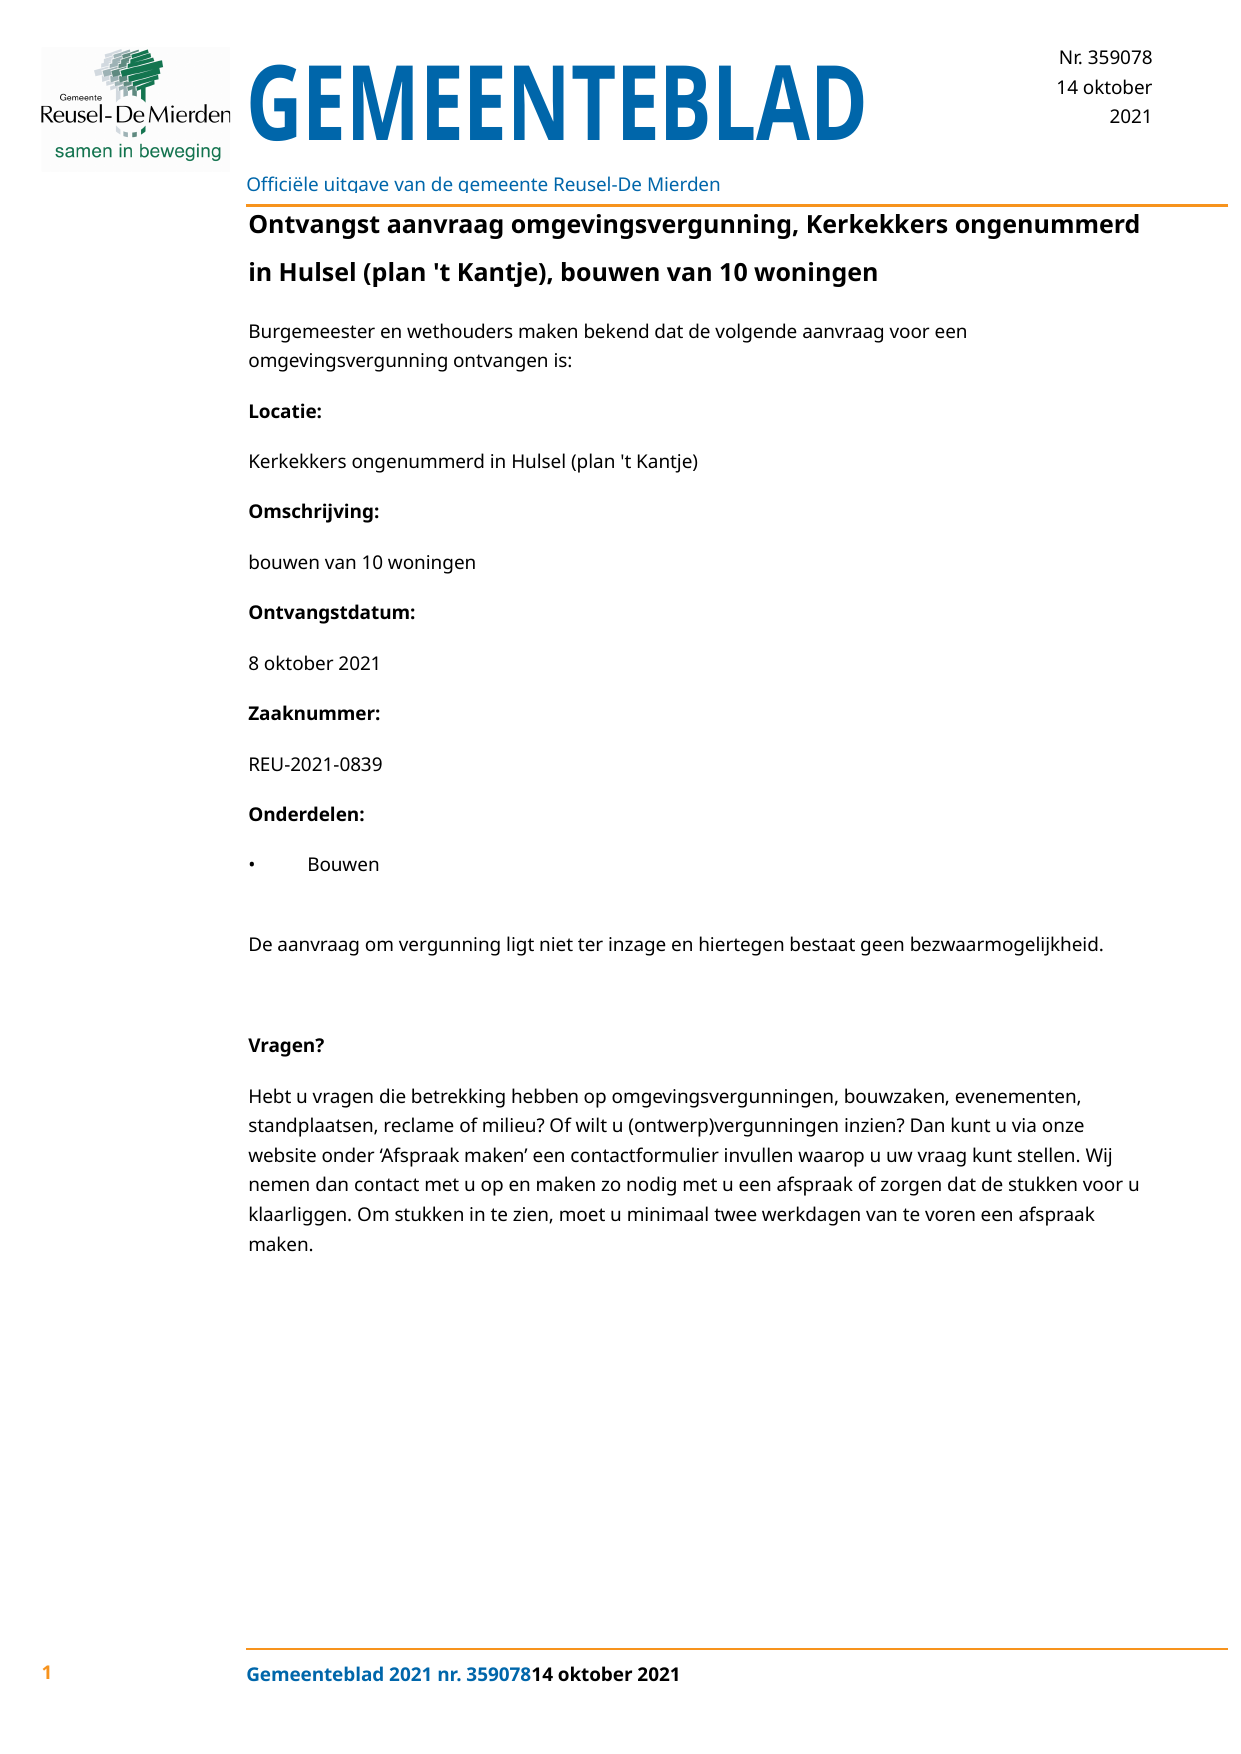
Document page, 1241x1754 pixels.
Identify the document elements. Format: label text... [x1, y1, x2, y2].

text bouwen van 10 woningen [248, 549, 1152, 575]
text Locatie: [248, 398, 1152, 424]
text Onderdelen: [248, 801, 1152, 827]
text Vragen? [248, 1032, 1152, 1058]
text De aanvraag om vergunning ligt niet ter inzage en hiertegen bestaat geen bezwaarmogelijkheid. [248, 932, 1152, 957]
text Hebt u vragen die betrekking hebben op omgevingsvergunningen, bouwzaken, evenementen, standplaatsen, reclame of milieu? Of wilt u (ontwerp)vergunningen inzien? Dan kunt u via onze website onder ‘Afspraak maken’ een contactformulier invullen waarop u uw vraag kunt stellen. Wij nemen dan contact met u op en maken zo nodig met u een afspraak of zorgen dat de stukken voor u klaarliggen. Om stukken in te zien, moet u minimaal twee werkdagen van te voren een afspraak maken. [248, 1083, 1152, 1257]
text Ontvangst aanvraag omgevingsvergunning, Kerkekkers ongenummerd in Hulsel (plan 't Kantje), bouwen van 10 woningen [248, 207, 1152, 288]
text Omschrijving: [248, 499, 1152, 524]
text Ontvangstdatum: [248, 599, 1152, 625]
list Bouwen [248, 852, 1152, 877]
picture [41, 47, 231, 172]
text Kerkekkers ongenummerd in Hulsel (plan 't Kantje) [248, 448, 1152, 474]
text Burgemeester en wethouders maken bekend dat de volgende aanvraag voor een omgevingsvergunning ontvangen is: [248, 318, 1152, 373]
text Zaaknummer: [248, 700, 1152, 726]
text REU-2021-0839 [248, 751, 1152, 777]
text 8 oktober 2021 [248, 650, 1152, 676]
